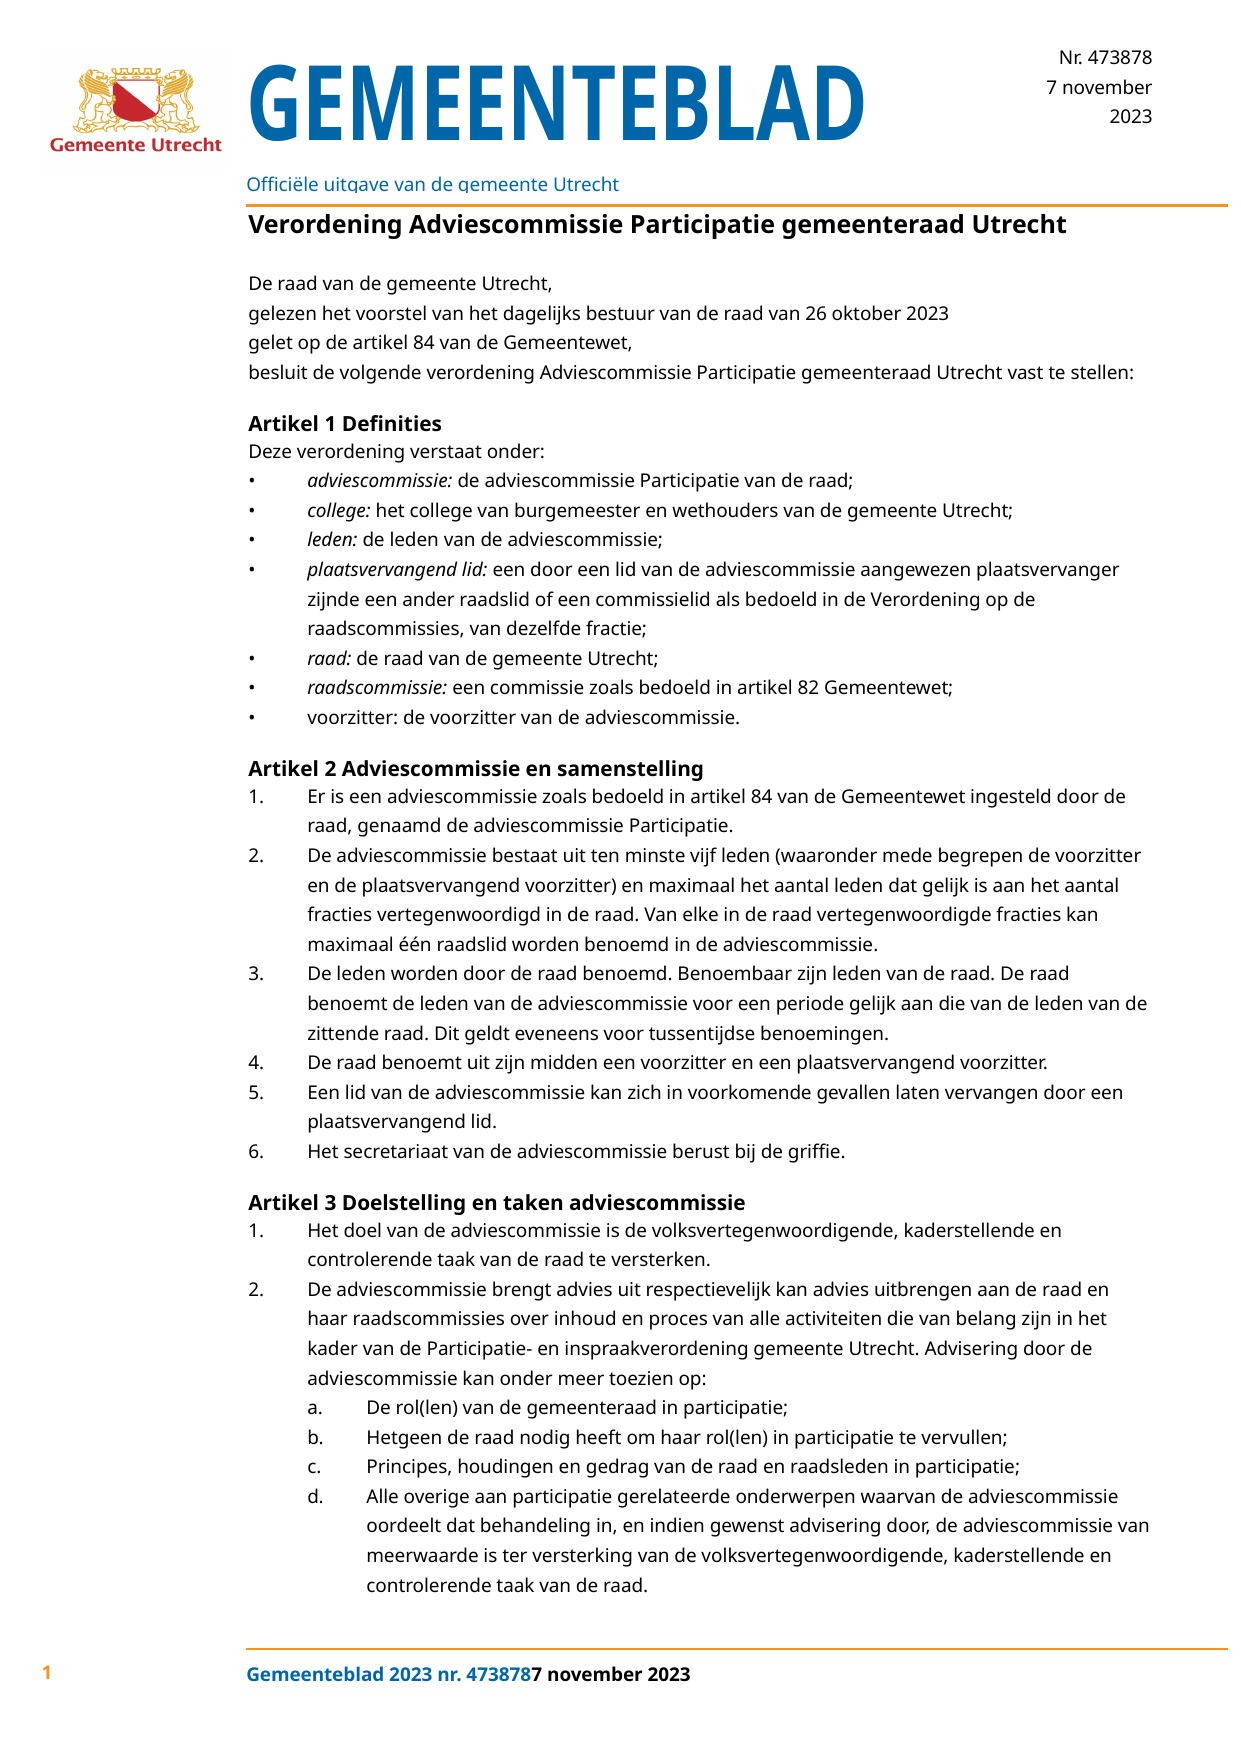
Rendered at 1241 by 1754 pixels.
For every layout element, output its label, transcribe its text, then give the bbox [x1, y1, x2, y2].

text gelet op de artikel 84 van de Gemeentewet, [248, 329, 1152, 355]
list raadscommissie: een commissie zoals bedoeld in artikel 82 Gemeentewet; [248, 674, 1152, 700]
text De raad van de gemeente Utrecht, [248, 270, 1152, 296]
text Artikel 3 Doelstelling en taken adviescommissie [248, 1188, 1152, 1217]
list college: het college van burgemeester en wethouders van de gemeente Utrecht; [248, 497, 1152, 523]
list adviescommissie: de adviescommissie Participatie van de raad; [248, 467, 1152, 493]
list Hetgeen de raad nodig heeft om haar rol(len) in participatie te vervullen; [307, 1424, 1152, 1450]
list De adviescommissie brengt advies uit respectievelijk kan advies uitbrengen aan de raad en haar raadscommissies over inhoud en proces van alle activiteiten die van belang zijn in het kader van de Participatie- en inspraakverordening gemeente Utrecht. Advisering door de adviescommissie kan onder meer toezien op: [248, 1276, 1152, 1391]
list De adviescommissie bestaat uit ten minste vijf leden (waaronder mede begrepen de voorzitter en de plaatsvervangend voorzitter) en maximaal het aantal leden dat gelijk is aan het aantal fracties vertegenwoordigd in de raad. Van elke in de raad vertegenwoordigde fracties kan maximaal één raadslid worden benoemd in de adviescommissie. [248, 842, 1152, 957]
text Deze verordening verstaat onder: [248, 438, 1152, 464]
list Alle overige aan participatie gerelateerde onderwerpen waarvan de adviescommissie oordeelt dat behandeling in, en indien gewenst advisering door, de adviescommissie van meerwaarde is ter versterking van de volksvertegenwoordigende, kaderstellende en controlerende taak van de raad. [307, 1483, 1152, 1598]
text gelezen het voorstel van het dagelijks bestuur van de raad van 26 oktober 2023 [248, 300, 1152, 326]
picture [41, 47, 231, 172]
list De rol(len) van de gemeenteraad in participatie; [307, 1394, 1152, 1420]
list leden: de leden van de adviescommissie; [248, 527, 1152, 552]
text Verordening Adviescommissie Participatie gemeenteraad Utrecht [248, 207, 1152, 241]
text Artikel 1 Definities [248, 409, 1152, 438]
list voorzitter: de voorzitter van de adviescommissie. [248, 704, 1152, 730]
list De raad benoemt uit zijn midden een voorzitter en een plaatsvervangend voorzitter. [248, 1049, 1152, 1075]
list Principes, houdingen en gedrag van de raad en raadsleden in participatie; [307, 1453, 1152, 1479]
list raad: de raad van de gemeente Utrecht; [248, 645, 1152, 671]
list Er is een adviescommissie zoals bedoeld in artikel 84 van de Gemeentewet ingesteld door de raad, genaamd de adviescommissie Participatie. [248, 783, 1152, 838]
text Artikel 2 Adviescommissie en samenstelling [248, 754, 1152, 783]
text besluit de volgende verordening Adviescommissie Participatie gemeenteraad Utrecht vast te stellen: [248, 359, 1152, 385]
list Het doel van de adviescommissie is de volksvertegenwoordigende, kaderstellende en controlerende taak van de raad te versterken. [248, 1217, 1152, 1272]
list plaatsvervangend lid: een door een lid van de adviescommissie aangewezen plaatsvervanger zijnde een ander raadslid of een commissielid als bedoeld in de Verordening op de raadscommissies, van dezelfde fractie; [248, 556, 1152, 641]
list De leden worden door de raad benoemd. Benoembaar zijn leden van de raad. De raad benoemt de leden van de adviescommissie voor een periode gelijk aan die van de leden van de zittende raad. Dit geldt eveneens voor tussentijdse benoemingen. [248, 961, 1152, 1045]
list Het secretariaat van de adviescommissie berust bij de griffie. [248, 1138, 1152, 1164]
list Een lid van de adviescommissie kan zich in voorkomende gevallen laten vervangen door een plaatsvervangend lid. [248, 1079, 1152, 1134]
